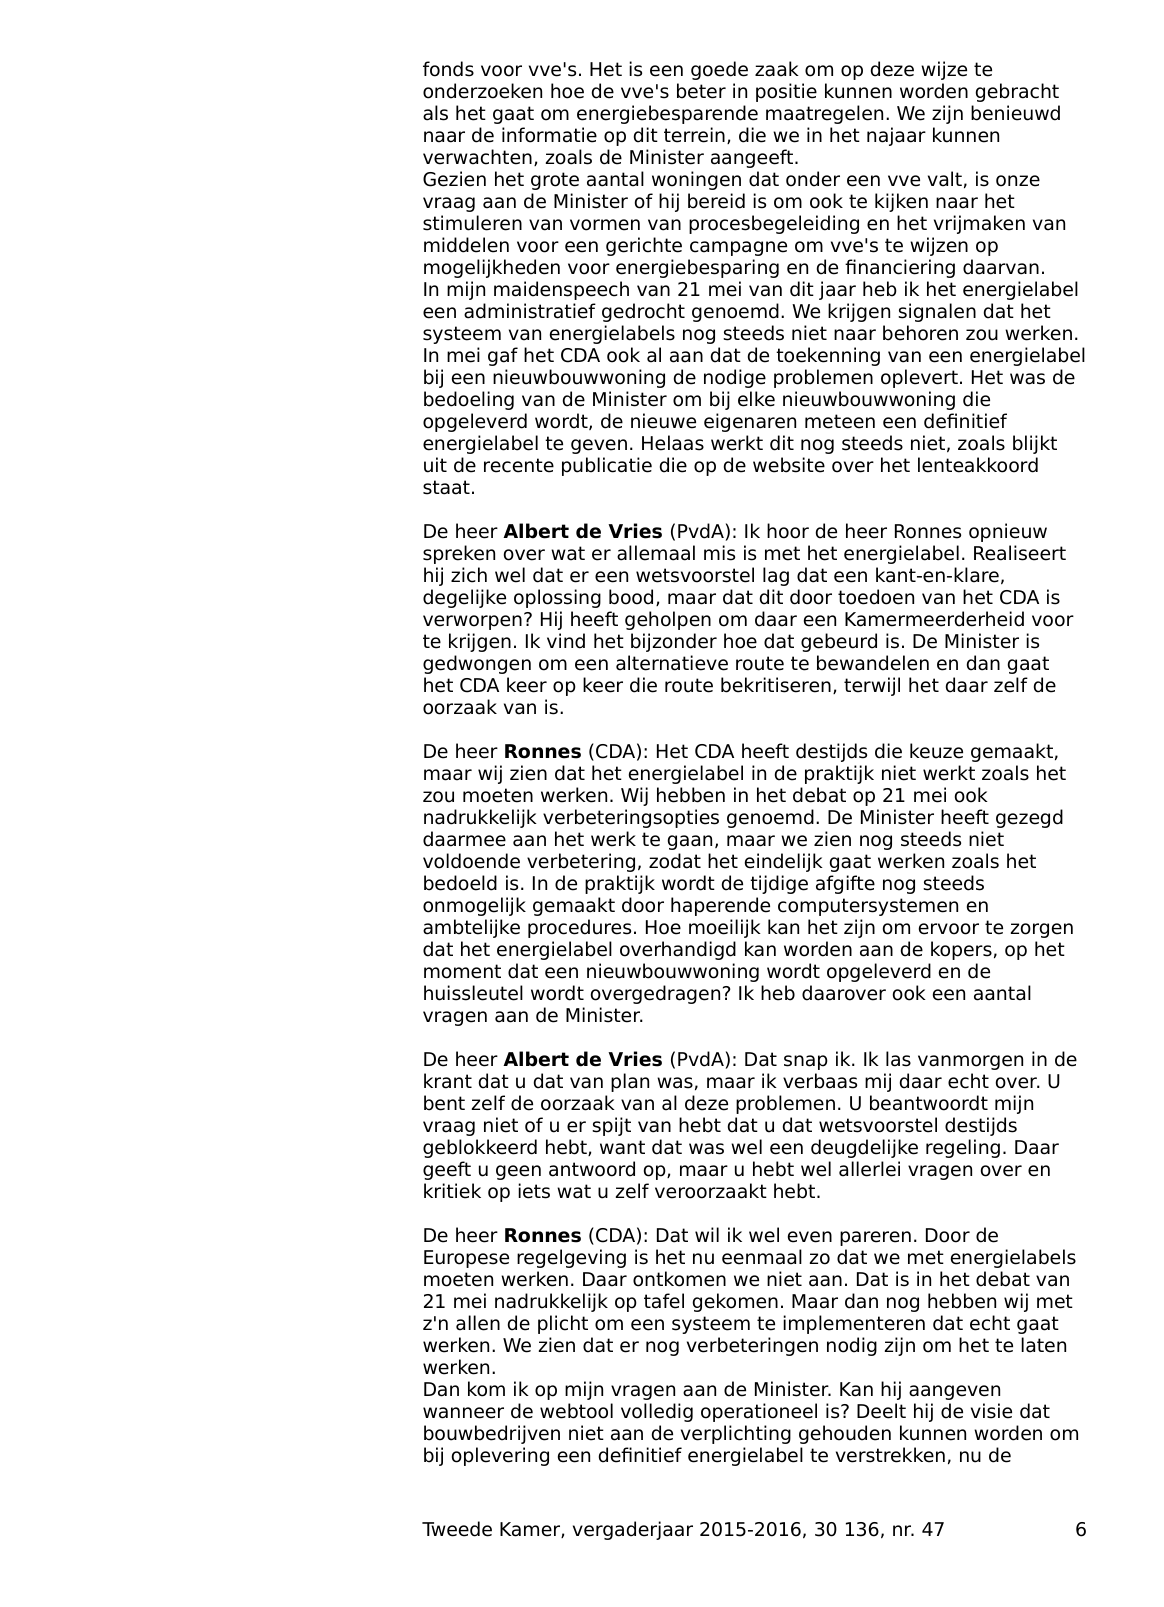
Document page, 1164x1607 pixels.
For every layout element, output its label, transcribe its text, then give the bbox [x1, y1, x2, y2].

text De heer Albert de Vries (PvdA): Dat snap ik. Ik las vanmorgen in de krant dat u dat van plan was, maar ik verbaas mij daar echt over. U bent zelf de oorzaak van al deze problemen. U beantwoordt mijn vraag niet of u er spijt van hebt dat u dat wetsvoorstel destijds geblokkeerd hebt, want dat was wel een deugdelijke regeling. Daar geeft u geen antwoord op, maar u hebt wel allerlei vragen over en kritiek op iets wat u zelf veroorzaakt hebt. [422, 1049, 1087, 1203]
text De heer Albert de Vries (PvdA): Ik hoor de heer Ronnes opnieuw spreken over wat er allemaal mis is met het energielabel. Realiseert hij zich wel dat er een wetsvoorstel lag dat een kant-en-klare, degelijke oplossing bood, maar dat dit door toedoen van het CDA is verworpen? Hij heeft geholpen om daar een Kamermeerderheid voor te krijgen. Ik vind het bijzonder hoe dat gebeurd is. De Minister is gedwongen om een alternatieve route te bewandelen en dan gaat het CDA keer op keer die route bekritiseren, terwijl het daar zelf de oorzaak van is. [422, 521, 1087, 719]
text De heer Ronnes (CDA): Dat wil ik wel even pareren. Door de Europese regelgeving is het nu eenmaal zo dat we met energielabels moeten werken. Daar ontkomen we niet aan. Dat is in het debat van 21 mei nadrukkelijk op tafel gekomen. Maar dan nog hebben wij met z'n allen de plicht om een systeem te implementeren dat echt gaat werken. We zien dat er nog verbeteringen nodig zijn om het te laten werken. [422, 1225, 1087, 1379]
text Gezien het grote aantal woningen dat onder een vve valt, is onze vraag aan de Minister of hij bereid is om ook te kijken naar het stimuleren van vormen van procesbegeleiding en het vrijmaken van middelen voor een gerichte campagne om vve's te wijzen op mogelijkheden voor energiebesparing en de financiering daarvan. [422, 169, 1087, 279]
text In mijn maidenspeech van 21 mei van dit jaar heb ik het energielabel een administratief gedrocht genoemd. We krijgen signalen dat het systeem van energielabels nog steeds niet naar behoren zou werken. In mei gaf het CDA ook al aan dat de toekenning van een energielabel bij een nieuwbouwwoning de nodige problemen oplevert. Het was de bedoeling van de Minister om bij elke nieuwbouwwoning die opgeleverd wordt, de nieuwe eigenaren meteen een definitief energielabel te geven. Helaas werkt dit nog steeds niet, zoals blijkt uit de recente publicatie die op de website over het lenteakkoord staat. [422, 279, 1087, 499]
text Dan kom ik op mijn vragen aan de Minister. Kan hij aangeven wanneer de webtool volledig operationeel is? Deelt hij de visie dat bouwbedrijven niet aan de verplichting gehouden kunnen worden om bij oplevering een definitief energielabel te verstrekken, nu de [422, 1379, 1087, 1467]
text De heer Ronnes (CDA): Het CDA heeft destijds die keuze gemaakt, maar wij zien dat het energielabel in de praktijk niet werkt zoals het zou moeten werken. Wij hebben in het debat op 21 mei ook nadrukkelijk verbeteringsopties genoemd. De Minister heeft gezegd daarmee aan het werk te gaan, maar we zien nog steeds niet voldoende verbetering, zodat het eindelijk gaat werken zoals het bedoeld is. In de praktijk wordt de tijdige afgifte nog steeds onmogelijk gemaakt door haperende computersystemen en ambtelijke procedures. Hoe moeilijk kan het zijn om ervoor te zorgen dat het energielabel overhandigd kan worden aan de kopers, op het moment dat een nieuwbouwwoning wordt opgeleverd en de huissleutel wordt overgedragen? Ik heb daarover ook een aantal vragen aan de Minister. [422, 741, 1087, 1027]
text fonds voor vve's. Het is een goede zaak om op deze wijze te onderzoeken hoe de vve's beter in positie kunnen worden gebracht als het gaat om energiebesparende maatregelen. We zijn benieuwd naar de informatie op dit terrein, die we in het najaar kunnen verwachten, zoals de Minister aangeeft. [422, 59, 1087, 169]
